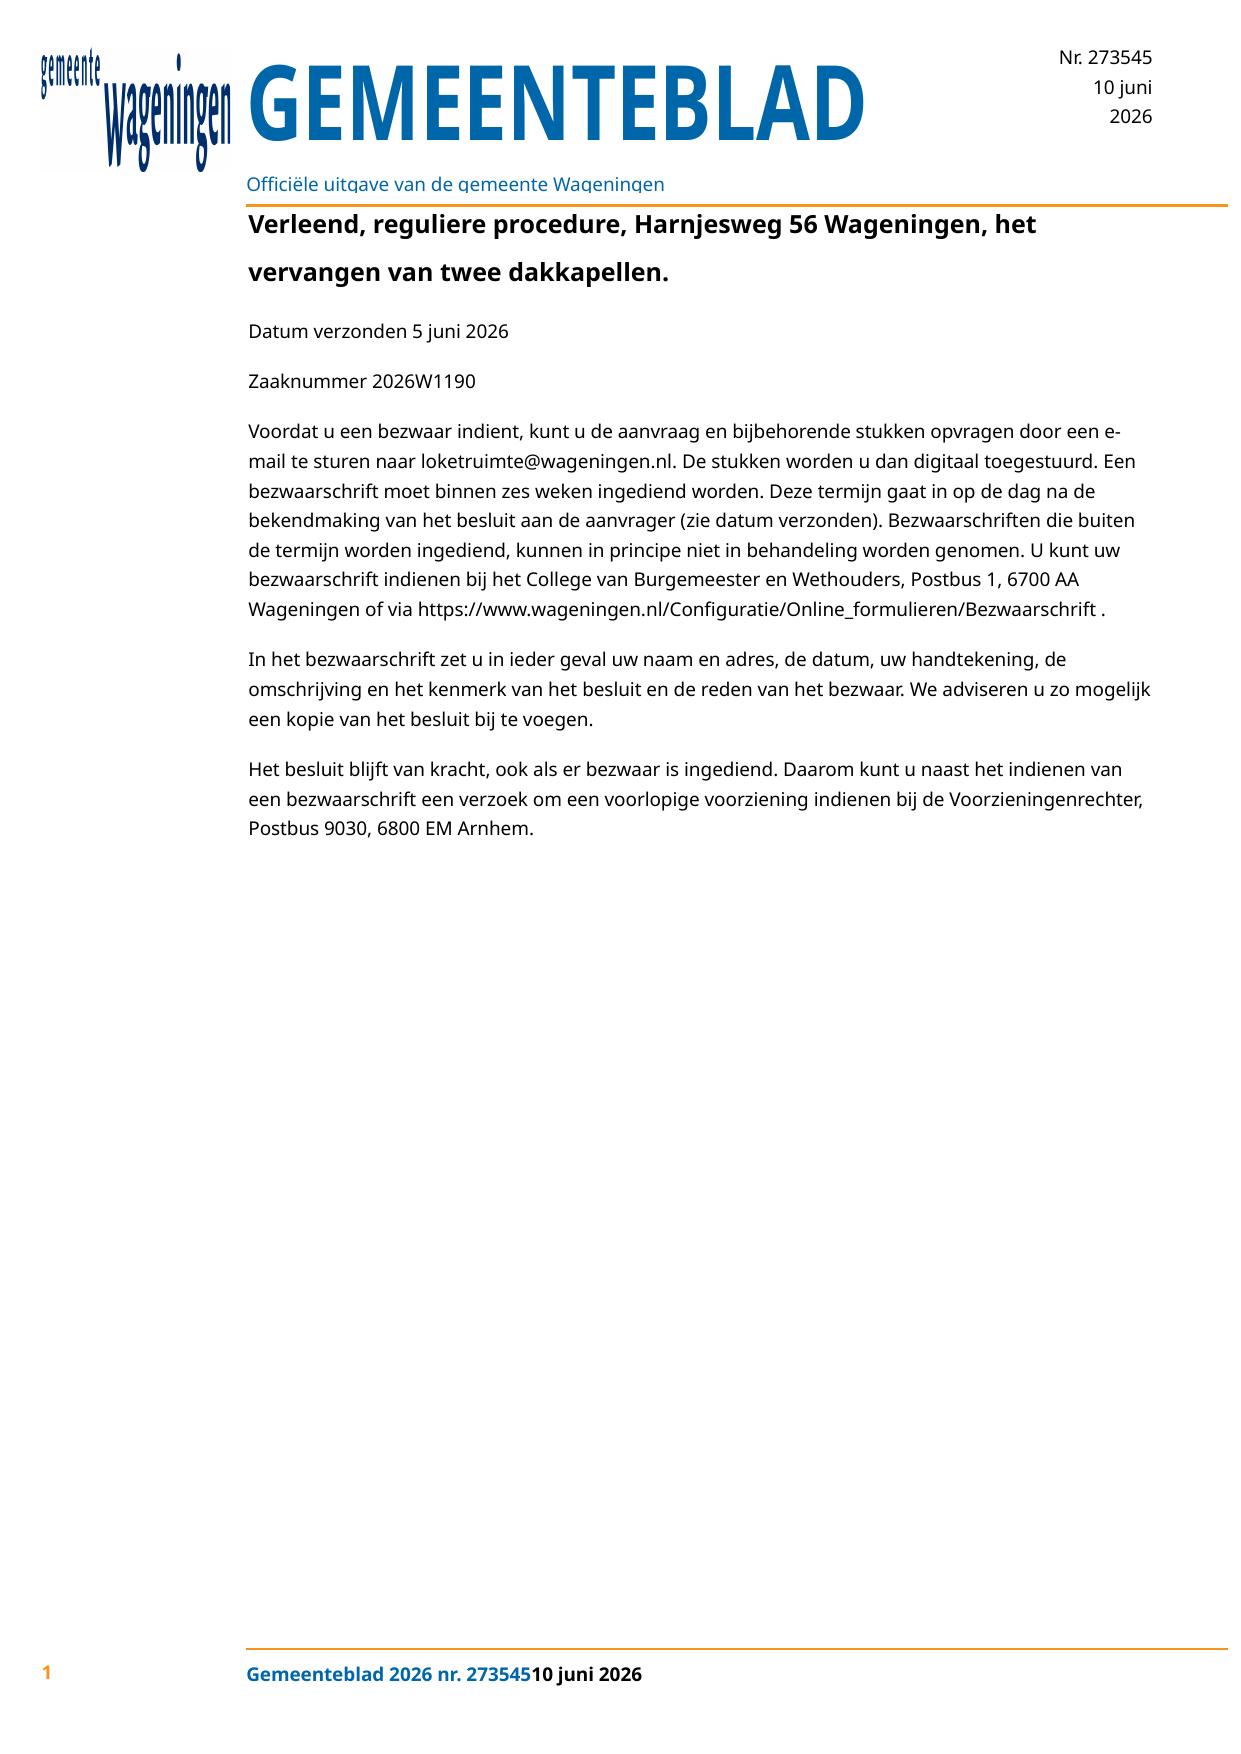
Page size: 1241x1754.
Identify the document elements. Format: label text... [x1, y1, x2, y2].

text Voordat u een bezwaar indient, kunt u de aanvraag en bijbehorende stukken opvragen door een e-mail te sturen naar loketruimte@wageningen.nl. De stukken worden u dan digitaal toegestuurd. Een bezwaarschrift moet binnen zes weken ingediend worden. Deze termijn gaat in op de dag na de bekendmaking van het besluit aan de aanvrager (zie datum verzonden). Bezwaarschriften die buiten de termijn worden ingediend, kunnen in principe niet in behandeling worden genomen. U kunt uw bezwaarschrift indienen bij het College van Burgemeester en Wethouders, Postbus 1, 6700 AA Wageningen of via https://www.wageningen.nl/Configuratie/Online_formulieren/Bezwaarschrift . [248, 419, 1152, 622]
text Datum verzonden 5 juni 2026 [248, 318, 1152, 344]
picture [41, 47, 231, 172]
text Verleend, reguliere procedure, Harnjesweg 56 Wageningen, het vervangen van twee dakkapellen. [248, 207, 1152, 288]
text In het bezwaarschrift zet u in ieder geval uw naam en adres, de datum, uw handtekening, de omschrijving en het kenmerk van het besluit en de reden van het bezwaar. We adviseren u zo mogelijk een kopie van het besluit bij te voegen. [248, 647, 1152, 732]
text Het besluit blijft van kracht, ook als er bezwaar is ingediend. Daarom kunt u naast het indienen van een bezwaarschrift een verzoek om een voorlopige voorziening indienen bij de Voorzieningenrechter, Postbus 9030, 6800 EM Arnhem. [248, 756, 1152, 841]
text Zaaknummer 2026W1190 [248, 368, 1152, 394]
